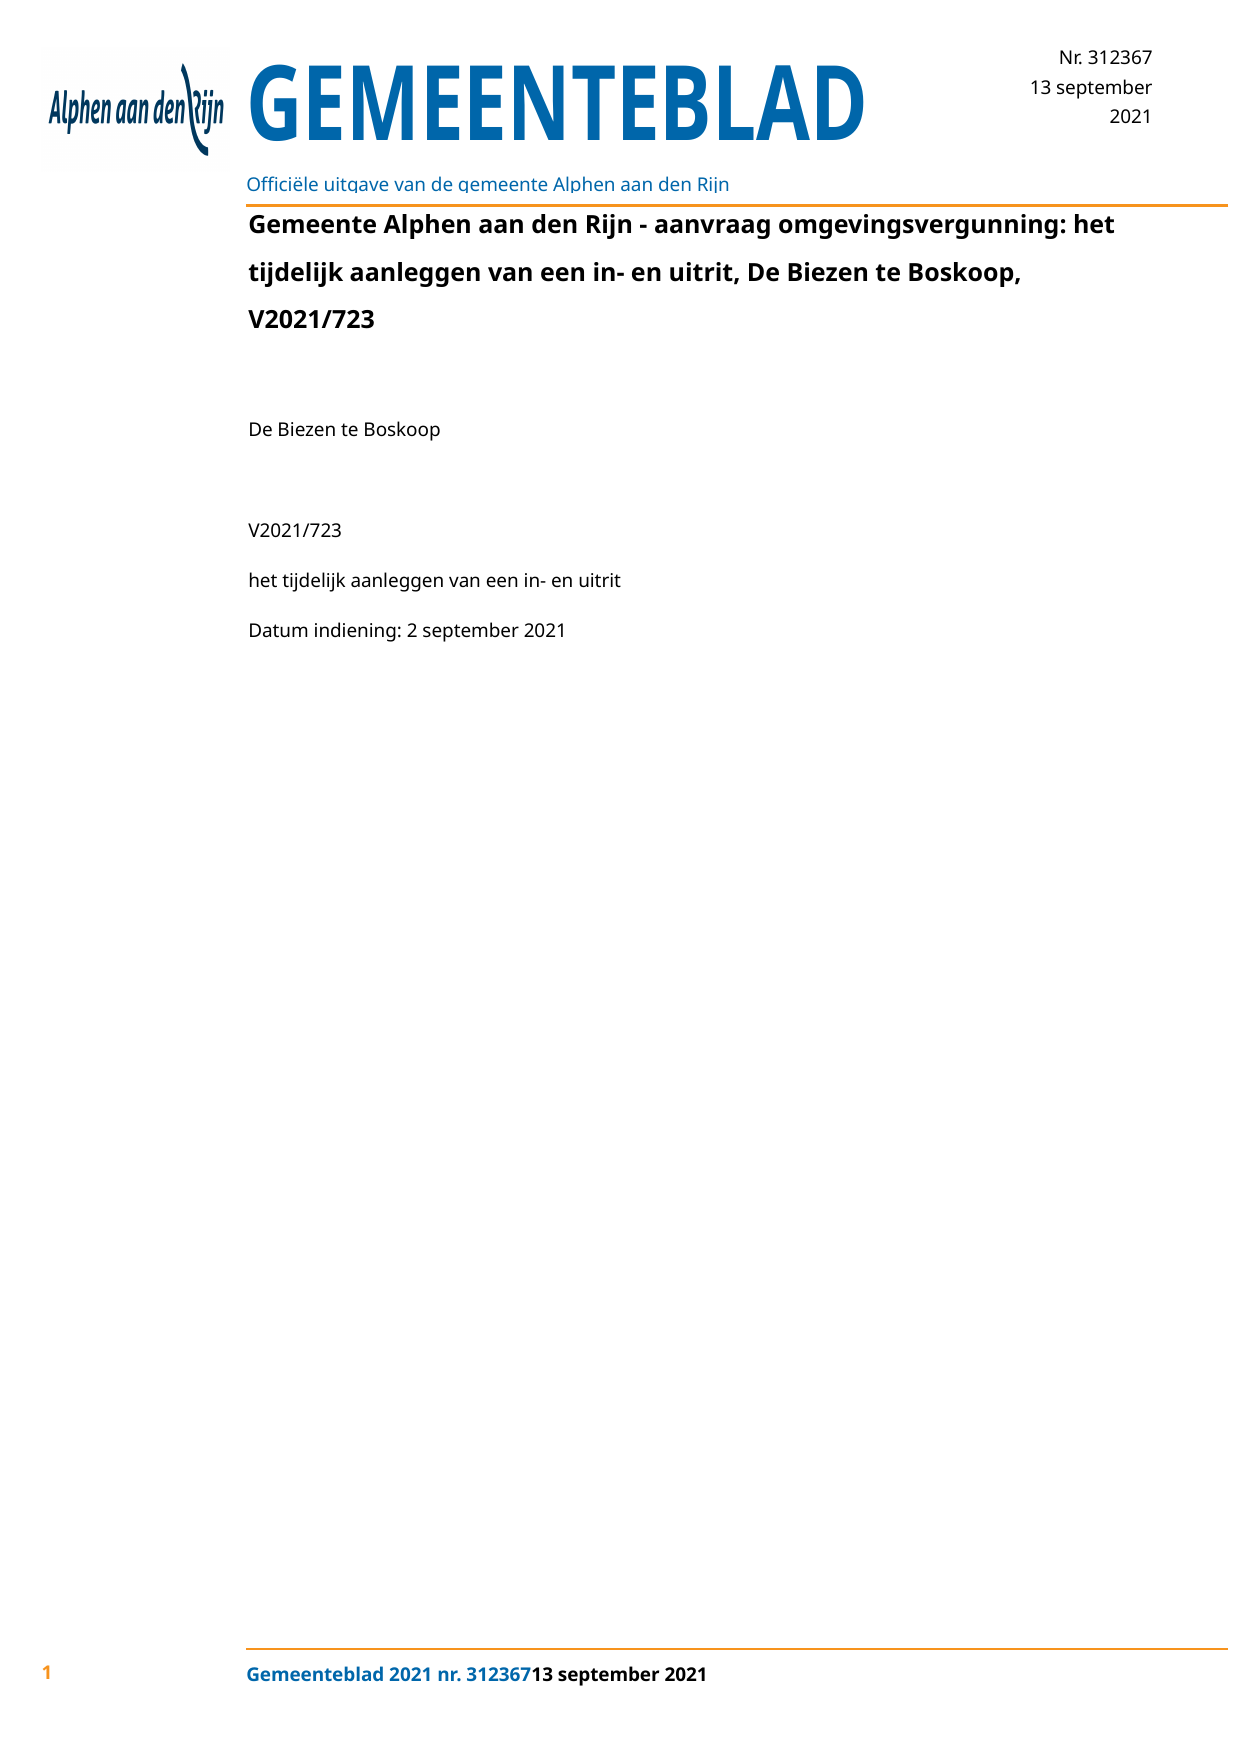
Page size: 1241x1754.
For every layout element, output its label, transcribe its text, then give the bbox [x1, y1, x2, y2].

picture [41, 47, 231, 172]
text Gemeente Alphen aan den Rijn - aanvraag omgevingsvergunning: het tijdelijk aanleggen van een in- en uitrit, De Biezen te Boskoop, V2021/723 [248, 207, 1152, 336]
text De Biezen te Boskoop [248, 416, 1152, 442]
text het tijdelijk aanleggen van een in- en uitrit [248, 567, 1152, 593]
text V2021/723 [248, 517, 1152, 542]
text Datum indiening: 2 september 2021 [248, 618, 1152, 643]
